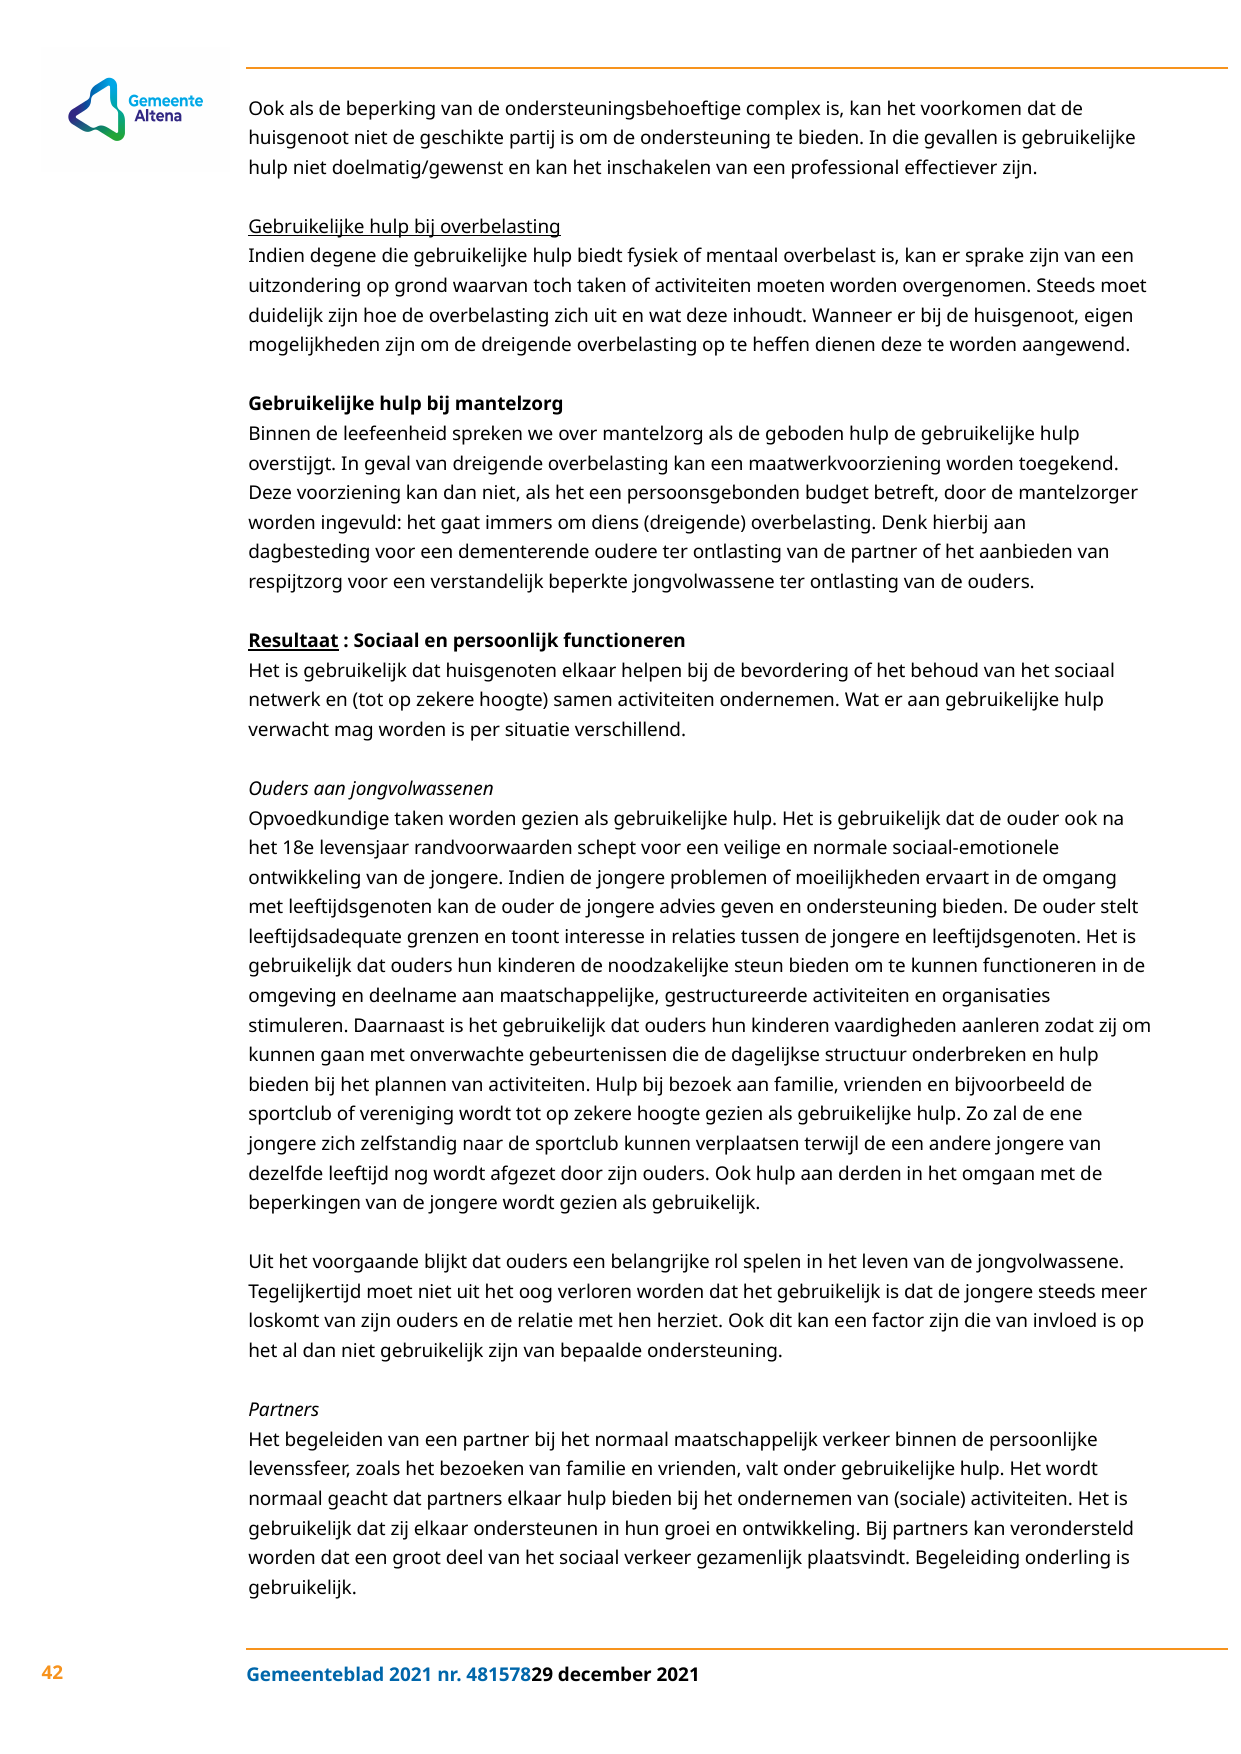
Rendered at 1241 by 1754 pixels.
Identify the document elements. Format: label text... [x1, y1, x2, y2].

text Resultaat : Sociaal en persoonlijk functioneren [248, 627, 1152, 653]
text Gebruikelijke hulp bij mantelzorg [248, 391, 1152, 416]
text Binnen de leefeenheid spreken we over mantelzorg als de geboden hulp de gebruikelijke hulp overstijgt. In geval van dreigende overbelasting kan een maatwerkvoorziening worden toegekend. Deze voorziening kan dan niet, als het een persoonsgebonden budget betreft, door de mantelzorger worden ingevuld: het gaat immers om diens (dreigende) overbelasting. Denk hierbij aan dagbesteding voor een dementerende oudere ter ontlasting van de partner of het aanbieden van respijtzorg voor een verstandelijk beperkte jongvolwassene ter ontlasting van de ouders. [248, 420, 1152, 594]
text Gebruikelijke hulp bij overbelasting [248, 213, 1152, 239]
picture [41, 47, 231, 172]
text Indien degene die gebruikelijke hulp biedt fysiek of mentaal overbelast is, kan er sprake zijn van een uitzondering op grond waarvan toch taken of activiteiten moeten worden overgenomen. Steeds moet duidelijk zijn hoe de overbelasting zich uit en wat deze inhoudt. Wanneer er bij de huisgenoot, eigen mogelijkheden zijn om de dreigende overbelasting op te heffen dienen deze te worden aangewend. [248, 243, 1152, 357]
text Ook als de beperking van de ondersteuningsbehoeftige complex is, kan het voorkomen dat de huisgenoot niet de geschikte partij is om de ondersteuning te bieden. In die gevallen is gebruikelijke hulp niet doelmatig/gewenst en kan het inschakelen van een professional effectiever zijn. [248, 95, 1152, 180]
text Opvoedkundige taken worden gezien als gebruikelijke hulp. Het is gebruikelijk dat de ouder ook na het 18e levensjaar randvoorwaarden schept voor een veilige en normale sociaal-emotionele ontwikkeling van de jongere. Indien de jongere problemen of moeilijkheden ervaart in de omgang met leeftijdsgenoten kan de ouder de jongere advies geven en ondersteuning bieden. De ouder stelt leeftijdsadequate grenzen en toont interesse in relaties tussen de jongere en leeftijdsgenoten. Het is gebruikelijk dat ouders hun kinderen de noodzakelijke steun bieden om te kunnen functioneren in de omgeving en deelname aan maatschappelijke, gestructureerde activiteiten en organisaties stimuleren. Daarnaast is het gebruikelijk dat ouders hun kinderen vaardigheden aanleren zodat zij om kunnen gaan met onverwachte gebeurtenissen die de dagelijkse structuur onderbreken en hulp bieden bij het plannen van activiteiten. Hulp bij bezoek aan familie, vrienden en bijvoorbeeld de sportclub of vereniging wordt tot op zekere hoogte gezien als gebruikelijke hulp. Zo zal de ene jongere zich zelfstandig naar de sportclub kunnen verplaatsen terwijl de een andere jongere van dezelfde leeftijd nog wordt afgezet door zijn ouders. Ook hulp aan derden in het omgaan met de beperkingen van de jongere wordt gezien als gebruikelijk. [248, 805, 1152, 1215]
text Het is gebruikelijk dat huisgenoten elkaar helpen bij de bevordering of het behoud van het sociaal netwerk en (tot op zekere hoogte) samen activiteiten ondernemen. Wat er aan gebruikelijke hulp verwacht mag worden is per situatie verschillend. [248, 657, 1152, 742]
text Uit het voorgaande blijkt dat ouders een belangrijke rol spelen in het leven van de jongvolwassene. Tegelijkertijd moet niet uit het oog verloren worden dat het gebruikelijk is dat de jongere steeds meer loskomt van zijn ouders en de relatie met hen herziet. Ook dit kan een factor zijn die van invloed is op het al dan niet gebruikelijk zijn van bepaalde ondersteuning. [248, 1248, 1152, 1363]
text Ouders aan jongvolwassenen [248, 775, 1152, 801]
text Partners [248, 1396, 1152, 1422]
text Het begeleiden van een partner bij het normaal maatschappelijk verkeer binnen de persoonlijke levenssfeer, zoals het bezoeken van familie en vrienden, valt onder gebruikelijke hulp. Het wordt normaal geacht dat partners elkaar hulp bieden bij het ondernemen van (sociale) activiteiten. Het is gebruikelijk dat zij elkaar ondersteunen in hun groei en ontwikkeling. Bij partners kan verondersteld worden dat een groot deel van het sociaal verkeer gezamenlijk plaatsvindt. Begeleiding onderling is gebruikelijk. [248, 1426, 1152, 1600]
